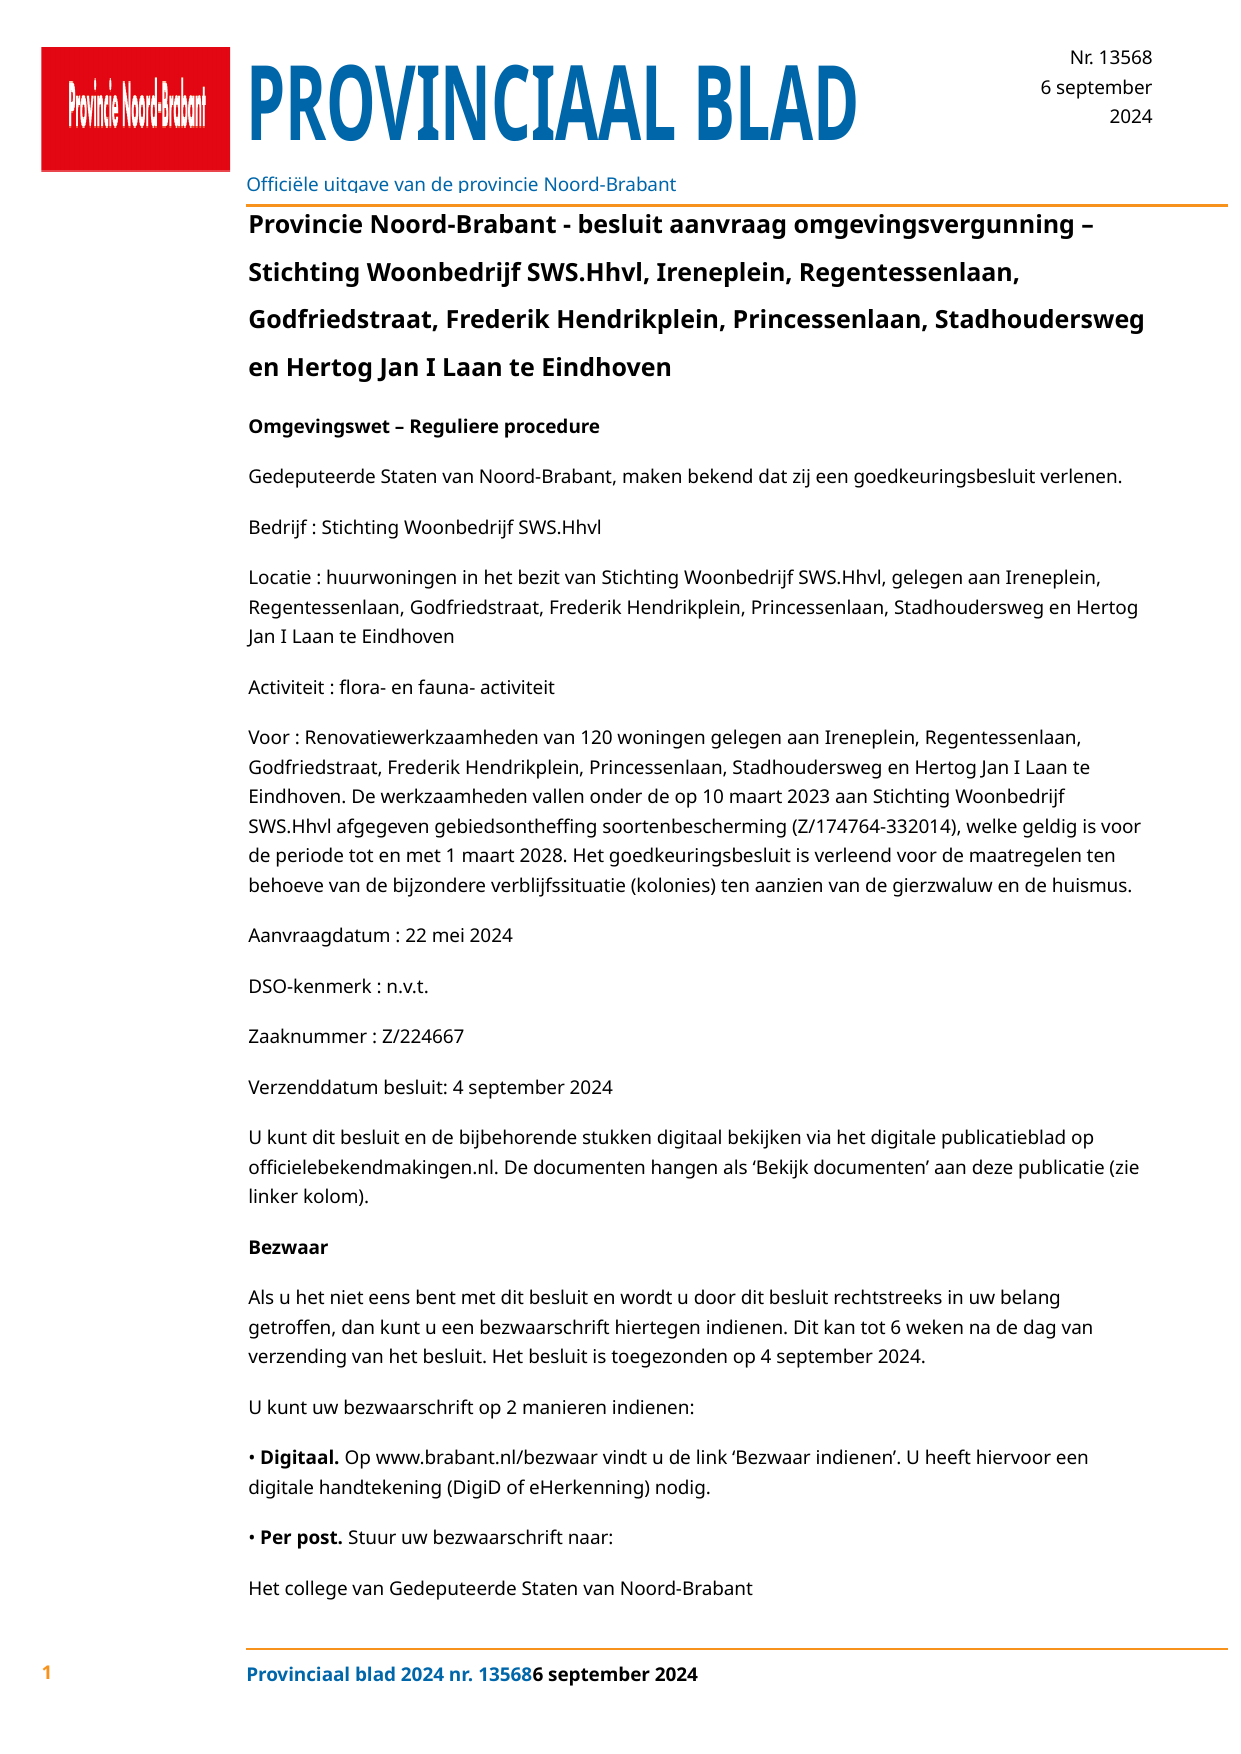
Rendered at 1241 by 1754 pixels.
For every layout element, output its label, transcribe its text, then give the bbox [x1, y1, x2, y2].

text Gedeputeerde Staten van Noord-Brabant, maken bekend dat zij een goedkeuringsbesluit verlenen. [248, 463, 1152, 489]
text Bedrijf : Stichting Woonbedrijf SWS.Hhvl [248, 514, 1152, 540]
text Omgevingswet – Reguliere procedure [248, 413, 1152, 439]
text • Per post. Stuur uw bezwaarschrift naar: [248, 1524, 1152, 1550]
text Bezwaar [248, 1234, 1152, 1260]
text Voor : Renovatiewerkzaamheden van 120 woningen gelegen aan Ireneplein, Regentessenlaan, Godfriedstraat, Frederik Hendrikplein, Princessenlaan, Stadhoudersweg en Hertog Jan I Laan te Eindhoven. De werkzaamheden vallen onder de op 10 maart 2023 aan Stichting Woonbedrijf SWS.Hhvl afgegeven gebiedsontheffing soortenbescherming (Z/174764-332014), welke geldig is voor de periode tot en met 1 maart 2028. Het goedkeuringsbesluit is verleend voor de maatregelen ten behoeve van de bijzondere verblijfssituatie (kolonies) ten aanzien van de gierzwaluw en de huismus. [248, 724, 1152, 898]
text Het college van Gedeputeerde Staten van Noord-Brabant [248, 1575, 1152, 1601]
text Provincie Noord-Brabant - besluit aanvraag omgevingsvergunning – Stichting Woonbedrijf SWS.Hhvl, Ireneplein, Regentessenlaan, Godfriedstraat, Frederik Hendrikplein, Princessenlaan, Stadhoudersweg en Hertog Jan I Laan te Eindhoven [248, 207, 1152, 384]
text Activiteit : flora- en fauna- activiteit [248, 674, 1152, 700]
text Verzenddatum besluit: 4 september 2024 [248, 1074, 1152, 1100]
text Zaaknummer : Z/224667 [248, 1023, 1152, 1049]
text DSO-kenmerk : n.v.t. [248, 973, 1152, 999]
text Aanvraagdatum : 22 mei 2024 [248, 923, 1152, 948]
text Locatie : huurwoningen in het bezit van Stichting Woonbedrijf SWS.Hhvl, gelegen aan Ireneplein, Regentessenlaan, Godfriedstraat, Frederik Hendrikplein, Princessenlaan, Stadhoudersweg en Hertog Jan I Laan te Eindhoven [248, 564, 1152, 649]
text U kunt uw bezwaarschrift op 2 manieren indienen: [248, 1394, 1152, 1420]
picture [41, 47, 231, 172]
text U kunt dit besluit en de bijbehorende stukken digitaal bekijken via het digitale publicatieblad op officielebekendmakingen.nl. De documenten hangen als ‘Bekijk documenten’ aan deze publicatie (zie linker kolom). [248, 1124, 1152, 1209]
text • Digitaal. Op www.brabant.nl/bezwaar vindt u de link ‘Bezwaar indienen’. U heeft hiervoor een digitale handtekening (DigiD of eHerkenning) nodig. [248, 1444, 1152, 1500]
text Als u het niet eens bent met dit besluit en wordt u door dit besluit rechtstreeks in uw belang getroffen, dan kunt u een bezwaarschrift hiertegen indienen. Dit kan tot 6 weken na de dag van verzending van het besluit. Het besluit is toegezonden op 4 september 2024. [248, 1284, 1152, 1369]
